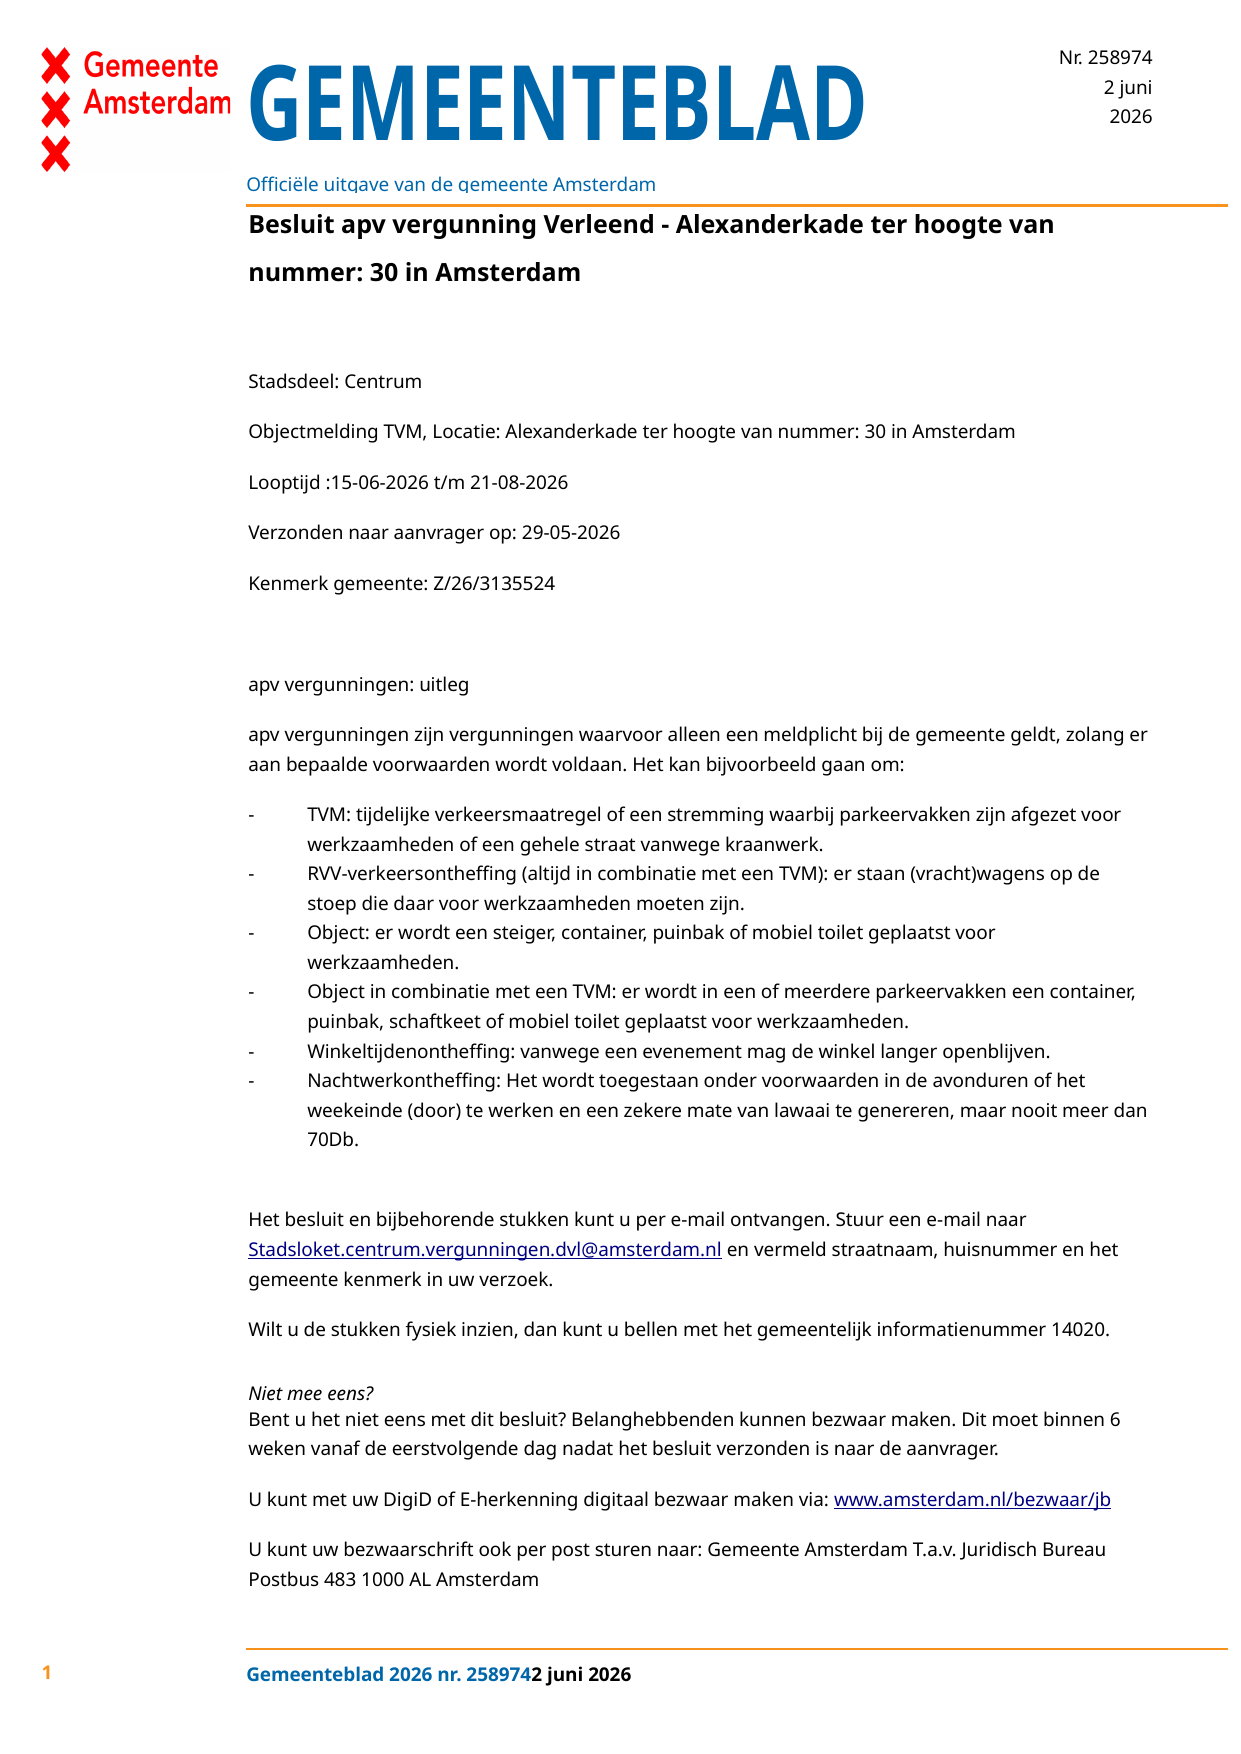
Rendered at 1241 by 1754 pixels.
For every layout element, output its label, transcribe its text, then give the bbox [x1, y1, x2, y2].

text Het besluit en bijbehorende stukken kunt u per e-mail ontvangen. Stuur een e-mail naar Stadsloket.centrum.vergunningen.dvl@amsterdam.nl en vermeld straatnaam, huisnummer en het gemeente kenmerk in uw verzoek. [248, 1207, 1152, 1292]
text Kenmerk gemeente: Z/26/3135524 [248, 570, 1152, 596]
text Looptijd :15-06-2026 t/m 21-08-2026 [248, 469, 1152, 495]
list Object in combinatie met een TVM: er wordt in een of meerdere parkeervakken een container, puinbak, schaftkeet of mobiel toilet geplaatst voor werkzaamheden. [248, 979, 1152, 1034]
list RVV-verkeersontheffing (altijd in combinatie met een TVM): er staan (vracht)wagens op de stoep die daar voor werkzaamheden moeten zijn. [248, 860, 1152, 916]
text apv vergunningen: uitleg [248, 671, 1152, 697]
text Verzonden naar aanvrager op: 29-05-2026 [248, 519, 1152, 545]
text Niet mee eens? [248, 1380, 1152, 1406]
list Winkeltijdenontheffing: vanwege een evenement mag de winkel langer openblijven. [248, 1038, 1152, 1064]
list TVM: tijdelijke verkeersmaatregel of een stremming waarbij parkeervakken zijn afgezet voor werkzaamheden of een gehele straat vanwege kraanwerk. [248, 801, 1152, 857]
text U kunt uw bezwaarschrift ook per post sturen naar: Gemeente Amsterdam T.a.v. Juridisch Bureau Postbus 483 1000 AL Amsterdam [248, 1536, 1152, 1592]
text Besluit apv vergunning Verleend - Alexanderkade ter hoogte van nummer: 30 in Amsterdam [248, 207, 1152, 288]
text apv vergunningen zijn vergunningen waarvoor alleen een meldplicht bij de gemeente geldt, zolang er aan bepaalde voorwaarden wordt voldaan. Het kan bijvoorbeeld gaan om: [248, 721, 1152, 777]
list Object: er wordt een steiger, container, puinbak of mobiel toilet geplaatst voor werkzaamheden. [248, 919, 1152, 975]
text Wilt u de stukken fysiek inzien, dan kunt u bellen met het gemeentelijk informatienummer 14020. [248, 1316, 1152, 1342]
list Nachtwerkontheffing: Het wordt toegestaan onder voorwaarden in de avonduren of het weekeinde (door) te werken en een zekere mate van lawaai te genereren, maar nooit meer dan 70Db. [248, 1067, 1152, 1152]
text Stadsdeel: Centrum [248, 368, 1152, 394]
picture [41, 47, 231, 172]
text U kunt met uw DigiD of E-herkenning digitaal bezwaar maken via: www.amsterdam.nl/bezwaar/jb [248, 1486, 1152, 1512]
text Bent u het niet eens met dit besluit? Belanghebbenden kunnen bezwaar maken. Dit moet binnen 6 weken vanaf de eerstvolgende dag nadat het besluit verzonden is naar de aanvrager. [248, 1406, 1152, 1461]
text Objectmelding TVM, Locatie: Alexanderkade ter hoogte van nummer: 30 in Amsterdam [248, 419, 1152, 444]
